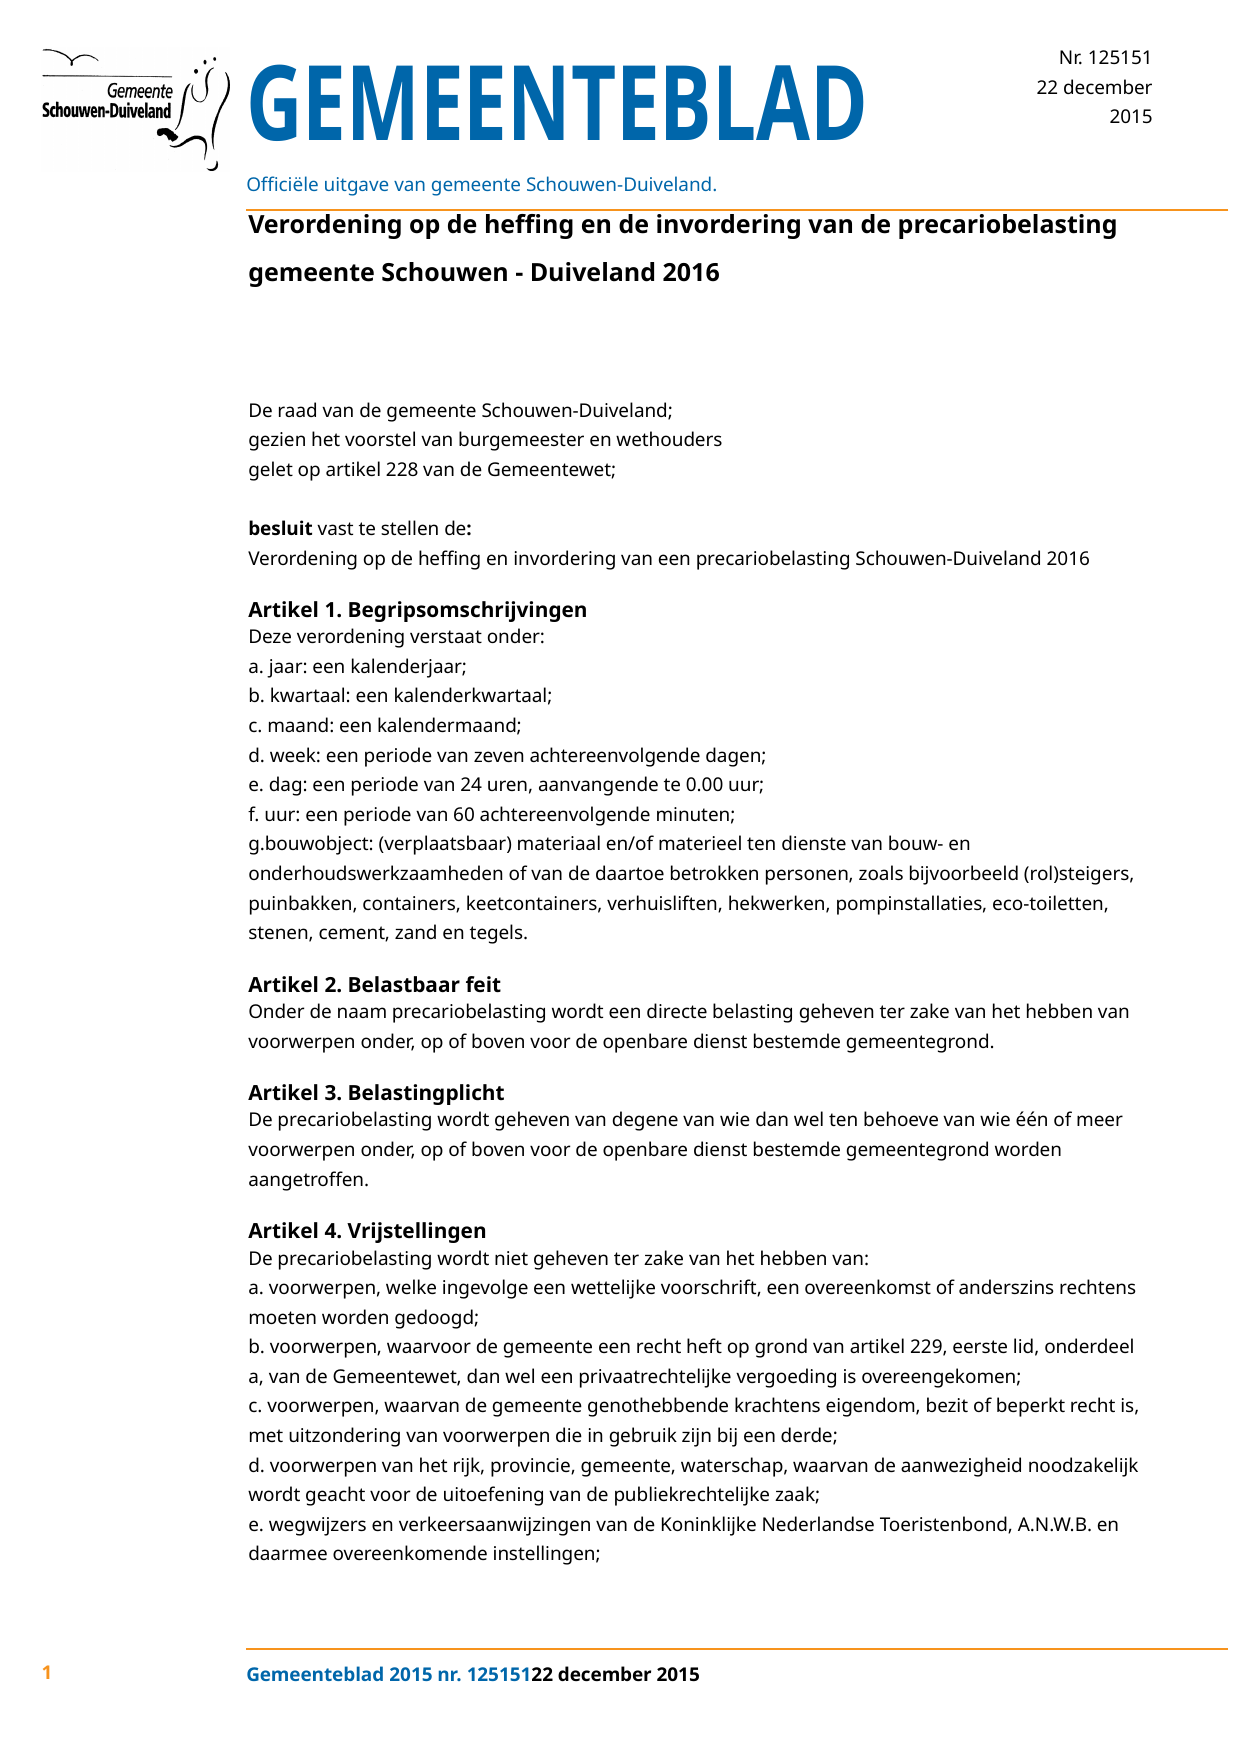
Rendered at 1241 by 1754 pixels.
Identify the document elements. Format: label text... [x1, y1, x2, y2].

text De precariobelasting wordt geheven van degene van wie dan wel ten behoeve van wie één of meer voorwerpen onder, op of boven voor de openbare dienst bestemde gemeentegrond worden aangetroffen. [248, 1107, 1152, 1192]
text De precariobelasting wordt niet geheven ter zake van het hebben van: [248, 1245, 1152, 1270]
picture [41, 47, 231, 172]
text b. voorwerpen, waarvoor de gemeente een recht heft op grond van artikel 229, eerste lid, onderdeel a, van de Gemeentewet, dan wel een privaatrechtelijke vergoeding is overeengekomen; [248, 1333, 1152, 1389]
text De raad van de gemeente Schouwen-Duiveland; [248, 397, 1152, 422]
text besluit vast te stellen de: [248, 515, 1152, 541]
text b. kwartaal: een kalenderkwartaal; [248, 683, 1152, 708]
text Artikel 2. Belastbaar feit [248, 970, 1152, 998]
text Verordening op de heffing en invordering van een precariobelasting Schouwen-Duiveland 2016 [248, 545, 1152, 570]
text d. voorwerpen van het rijk, provincie, gemeente, waterschap, waarvan de aanwezigheid noodzakelijk wordt geacht voor de uitoefening van de publiekrechtelijke zaak; [248, 1452, 1152, 1507]
text c. maand: een kalendermaand; [248, 712, 1152, 738]
text f. uur: een periode van 60 achtereenvolgende minuten; [248, 801, 1152, 827]
text Deze verordening verstaat onder: [248, 623, 1152, 649]
text Artikel 1. Begripsomschrijvingen [248, 595, 1152, 623]
text a. jaar: een kalenderjaar; [248, 653, 1152, 679]
text d. week: een periode van zeven achtereenvolgende dagen; [248, 742, 1152, 768]
text gelet op artikel 228 van de Gemeentewet; [248, 456, 1152, 482]
text g.bouwobject: (verplaatsbaar) materiaal en/of materieel ten dienste van bouw- en onderhoudswerkzaamheden of van de daartoe betrokken personen, zoals bijvoorbeeld (rol)steigers, puinbakken, containers, keetcontainers, verhuisliften, hekwerken, pompinstallaties, eco-toiletten, stenen, cement, zand en tegels. [248, 831, 1152, 945]
text Artikel 4. Vrijstellingen [248, 1216, 1152, 1245]
text e. wegwijzers en verkeersaanwijzingen van de Koninklijke Nederlandse Toeristenbond, A.N.W.B. en daarmee overeenkomende instellingen; [248, 1511, 1152, 1566]
text c. voorwerpen, waarvan de gemeente genothebbende krachtens eigendom, bezit of beperkt recht is, met uitzondering van voorwerpen die in gebruik zijn bij een derde; [248, 1393, 1152, 1448]
text Onder de naam precariobelasting wordt een directe belasting geheven ter zake van het hebben van voorwerpen onder, op of boven voor de openbare dienst bestemde gemeentegrond. [248, 998, 1152, 1053]
text Verordening op de heffing en de invordering van de precariobelasting gemeente Schouwen - Duiveland 2016 [248, 211, 1152, 288]
text Artikel 3. Belastingplicht [248, 1078, 1152, 1107]
text a. voorwerpen, welke ingevolge een wettelijke voorschrift, een overeenkomst of anderszins rechtens moeten worden gedoogd; [248, 1274, 1152, 1329]
text e. dag: een periode van 24 uren, aanvangende te 0.00 uur; [248, 771, 1152, 797]
text gezien het voorstel van burgemeester en wethouders [248, 426, 1152, 452]
